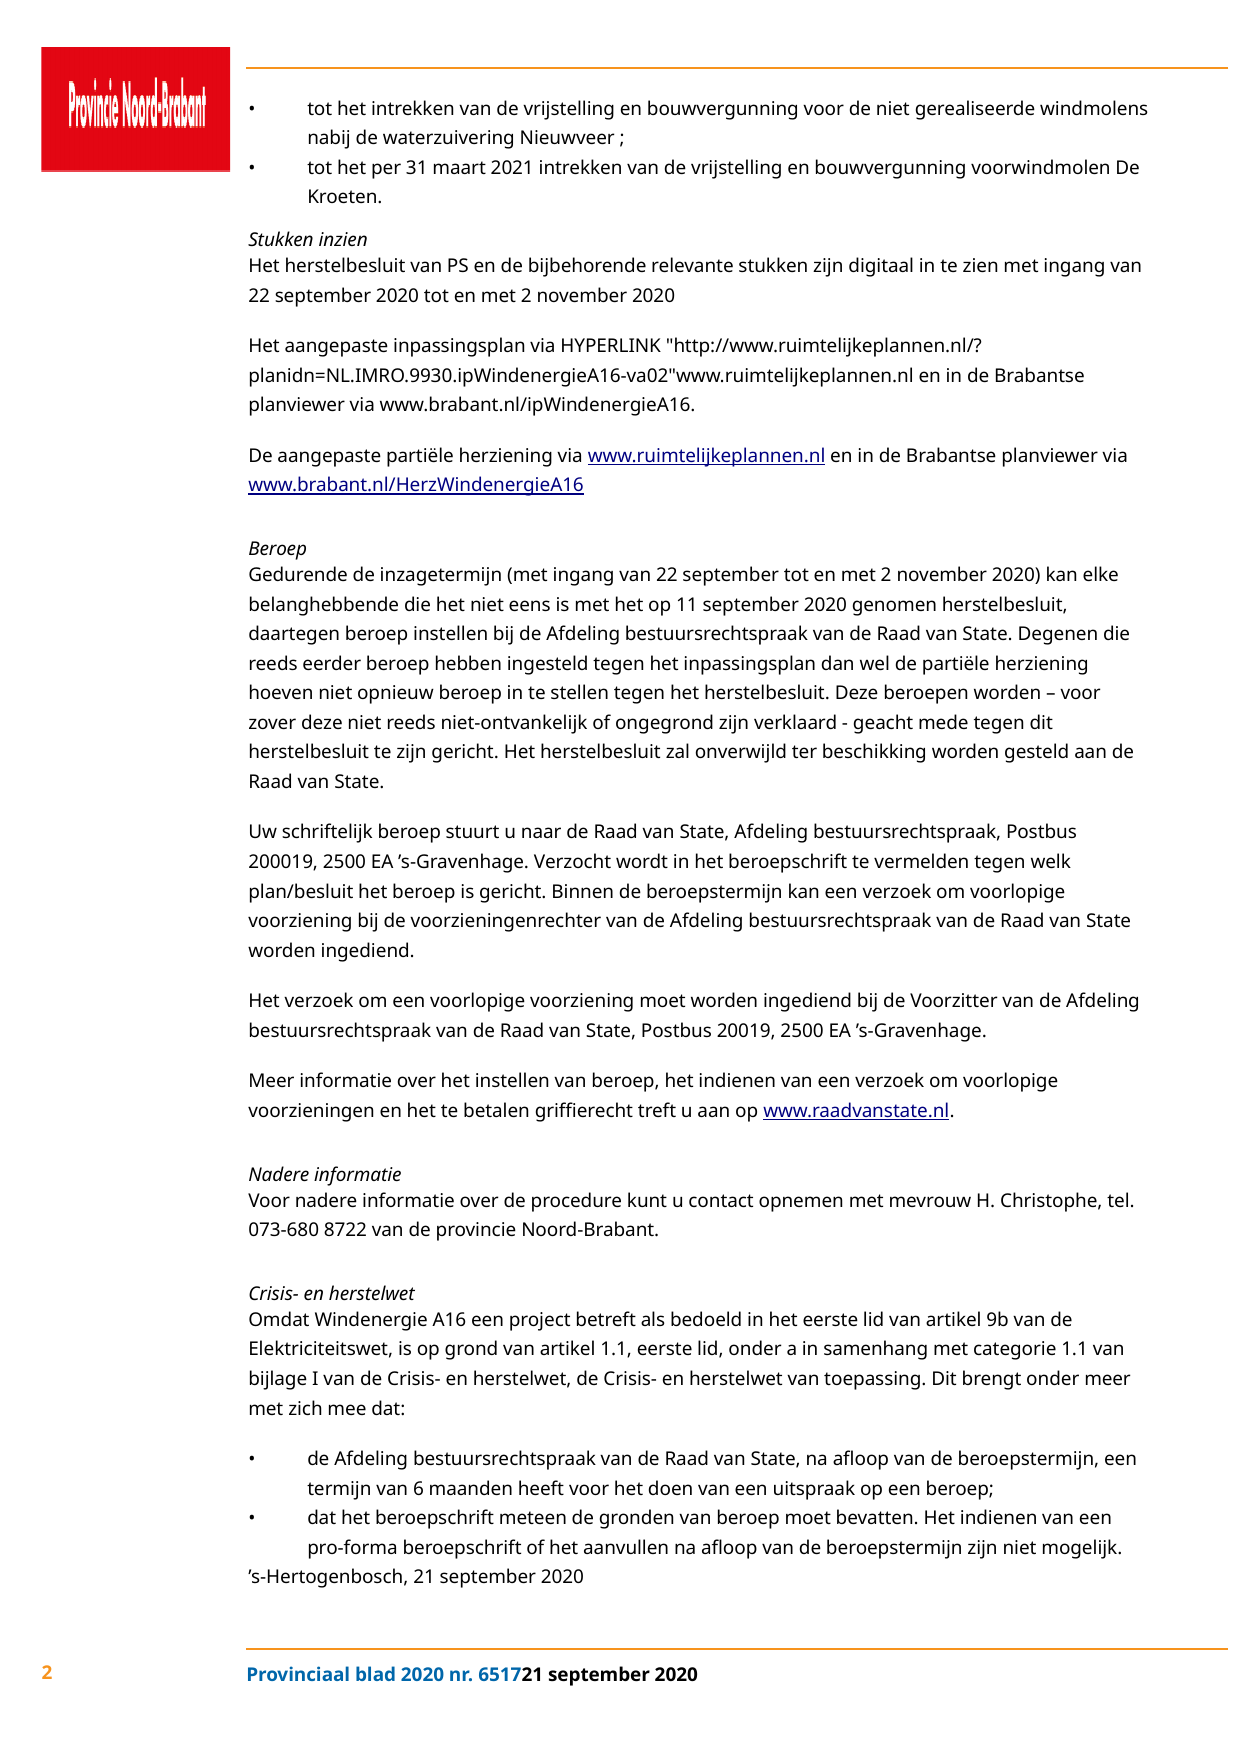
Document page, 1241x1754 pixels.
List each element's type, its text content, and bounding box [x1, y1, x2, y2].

text Het verzoek om een voorlopige voorziening moet worden ingediend bij de Voorzitter van de Afdeling bestuursrechtspraak van de Raad van State, Postbus 20019, 2500 EA ’s-Gravenhage. [248, 987, 1152, 1043]
list dat het beroepschrift meteen de gronden van beroep moet bevatten. Het indienen van een pro-forma beroepschrift of het aanvullen na afloop van de beroepstermijn zijn niet mogelijk. [248, 1504, 1152, 1560]
text Voor nadere informatie over de procedure kunt u contact opnemen met mevrouw H. Christophe, tel. 073-680 8722 van de provincie Noord-Brabant. [248, 1187, 1152, 1242]
text ’s-Hertogenbosch, 21 september 2020 [248, 1563, 1152, 1589]
text Het aangepaste inpassingsplan via HYPERLINK "http://www.ruimtelijkeplannen.nl/?planidn=NL.IMRO.9930.ipWindenergieA16-va02"www.ruimtelijkeplannen.nl en in de Brabantse planviewer via www.brabant.nl/ipWindenergieA16. [248, 332, 1152, 417]
text Het herstelbesluit van PS en de bijbehorende relevante stukken zijn digitaal in te zien met ingang van 22 september 2020 tot en met 2 november 2020 [248, 252, 1152, 308]
text Nadere informatie [248, 1161, 1152, 1187]
text Omdat Windenergie A16 een project betreft als bedoeld in het eerste lid van artikel 9b van de Elektriciteitswet, is op grond van artikel 1.1, eerste lid, onder a in samenhang met categorie 1.1 van bijlage I van de Crisis- en herstelwet, de Crisis- en herstelwet van toepassing. Dit brengt onder meer met zich mee dat: [248, 1306, 1152, 1421]
list tot het intrekken van de vrijstelling en bouwvergunning voor de niet gerealiseerde windmolens nabij de waterzuivering Nieuwveer ; [248, 95, 1152, 150]
picture [41, 47, 231, 172]
text Uw schriftelijk beroep stuurt u naar de Raad van State, Afdeling bestuursrechtspraak, Postbus 200019, 2500 EA ’s-Gravenhage. Verzocht wordt in het beroepschrift te vermelden tegen welk plan/besluit het beroep is gericht. Binnen de beroepstermijn kan een verzoek om voorlopige voorziening bij de voorzieningenrechter van de Afdeling bestuursrechtspraak van de Raad van State worden ingediend. [248, 819, 1152, 963]
text Crisis- en herstelwet [248, 1280, 1152, 1306]
text Meer informatie over het instellen van beroep, het indienen van een verzoek om voorlopige voorzieningen en het te betalen griffierecht treft u aan op www.raadvanstate.nl. [248, 1067, 1152, 1123]
list de Afdeling bestuursrechtspraak van de Raad van State, na afloop van de beroepstermijn, een termijn van 6 maanden heeft voor het doen van een uitspraak op een beroep; [248, 1445, 1152, 1501]
text Gedurende de inzagetermijn (met ingang van 22 september tot en met 2 november 2020) kan elke belanghebbende die het niet eens is met het op 11 september 2020 genomen herstelbesluit, daartegen beroep instellen bij de Afdeling bestuursrechtspraak van de Raad van State. Degenen die reeds eerder beroep hebben ingesteld tegen het inpassingsplan dan wel de partiële herziening hoeven niet opnieuw beroep in te stellen tegen het herstelbesluit. Deze beroepen worden – voor zover deze niet reeds niet-ontvankelijk of ongegrond zijn verklaard - geacht mede tegen dit herstelbesluit te zijn gericht. Het herstelbesluit zal onverwijld ter beschikking worden gesteld aan de Raad van State. [248, 561, 1152, 794]
list tot het per 31 maart 2021 intrekken van de vrijstelling en bouwvergunning voorwindmolen De Kroeten. [248, 154, 1152, 209]
text Beroep [248, 536, 1152, 561]
text Stukken inzien [248, 227, 1152, 252]
text De aangepaste partiële herziening via www.ruimtelijkeplannen.nl en in de Brabantse planviewer via www.brabant.nl/HerzWindenergieA16 [248, 442, 1152, 497]
